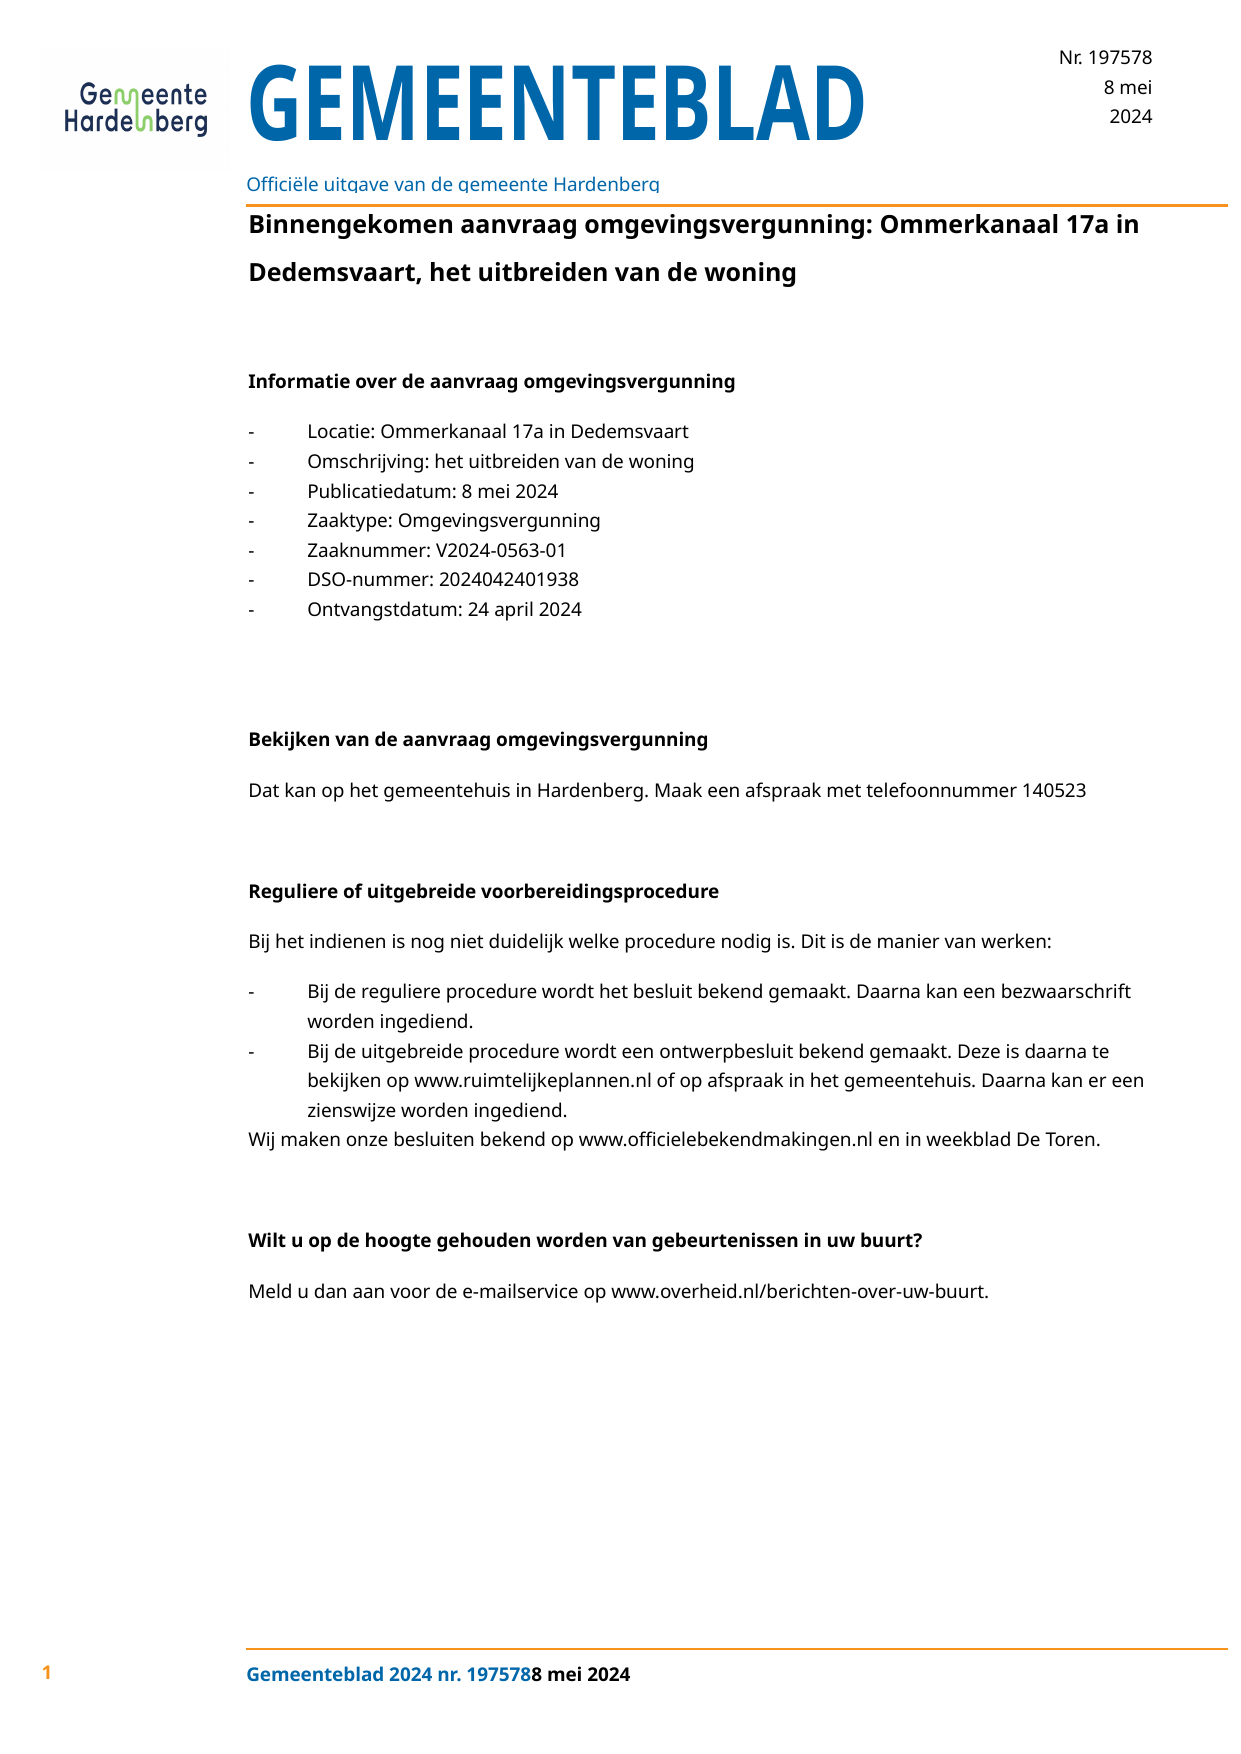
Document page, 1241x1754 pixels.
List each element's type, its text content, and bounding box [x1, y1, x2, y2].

list Bij de reguliere procedure wordt het besluit bekend gemaakt. Daarna kan een bezwaarschrift worden ingediend. [248, 979, 1152, 1034]
text Reguliere of uitgebreide voorbereidingsprocedure [248, 878, 1152, 904]
text Dat kan op het gemeentehuis in Hardenberg. Maak een afspraak met telefoonnummer 140523 [248, 777, 1152, 803]
list Locatie: Ommerkanaal 17a in Dedemsvaart [248, 419, 1152, 444]
list Omschrijving: het uitbreiden van de woning [248, 448, 1152, 474]
list Publicatiedatum: 8 mei 2024 [248, 478, 1152, 504]
list Zaaktype: Omgevingsvergunning [248, 507, 1152, 533]
list Bij de uitgebreide procedure wordt een ontwerpbesluit bekend gemaakt. Deze is daarna te bekijken op www.ruimtelijkeplannen.nl of op afspraak in het gemeentehuis. Daarna kan er een zienswijze worden ingediend. [248, 1038, 1152, 1123]
list Zaaknummer: V2024-0563-01 [248, 537, 1152, 563]
text Bekijken van de aanvraag omgevingsvergunning [248, 727, 1152, 752]
text Wij maken onze besluiten bekend op www.officielebekendmakingen.nl en in weekblad De Toren. [248, 1127, 1152, 1152]
text Wilt u op de hoogte gehouden worden van gebeurtenissen in uw buurt? [248, 1227, 1152, 1253]
text Meld u dan aan voor de e-mailservice op www.overheid.nl/berichten-over-uw-buurt. [248, 1278, 1152, 1304]
text Informatie over de aanvraag omgevingsvergunning [248, 368, 1152, 394]
list Ontvangstdatum: 24 april 2024 [248, 596, 1152, 622]
text Binnengekomen aanvraag omgevingsvergunning: Ommerkanaal 17a in Dedemsvaart, het uitbreiden van de woning [248, 207, 1152, 288]
text Bij het indienen is nog niet duidelijk welke procedure nodig is. Dit is de manier van werken: [248, 928, 1152, 954]
picture [41, 47, 231, 172]
list DSO-nummer: 2024042401938 [248, 567, 1152, 592]
